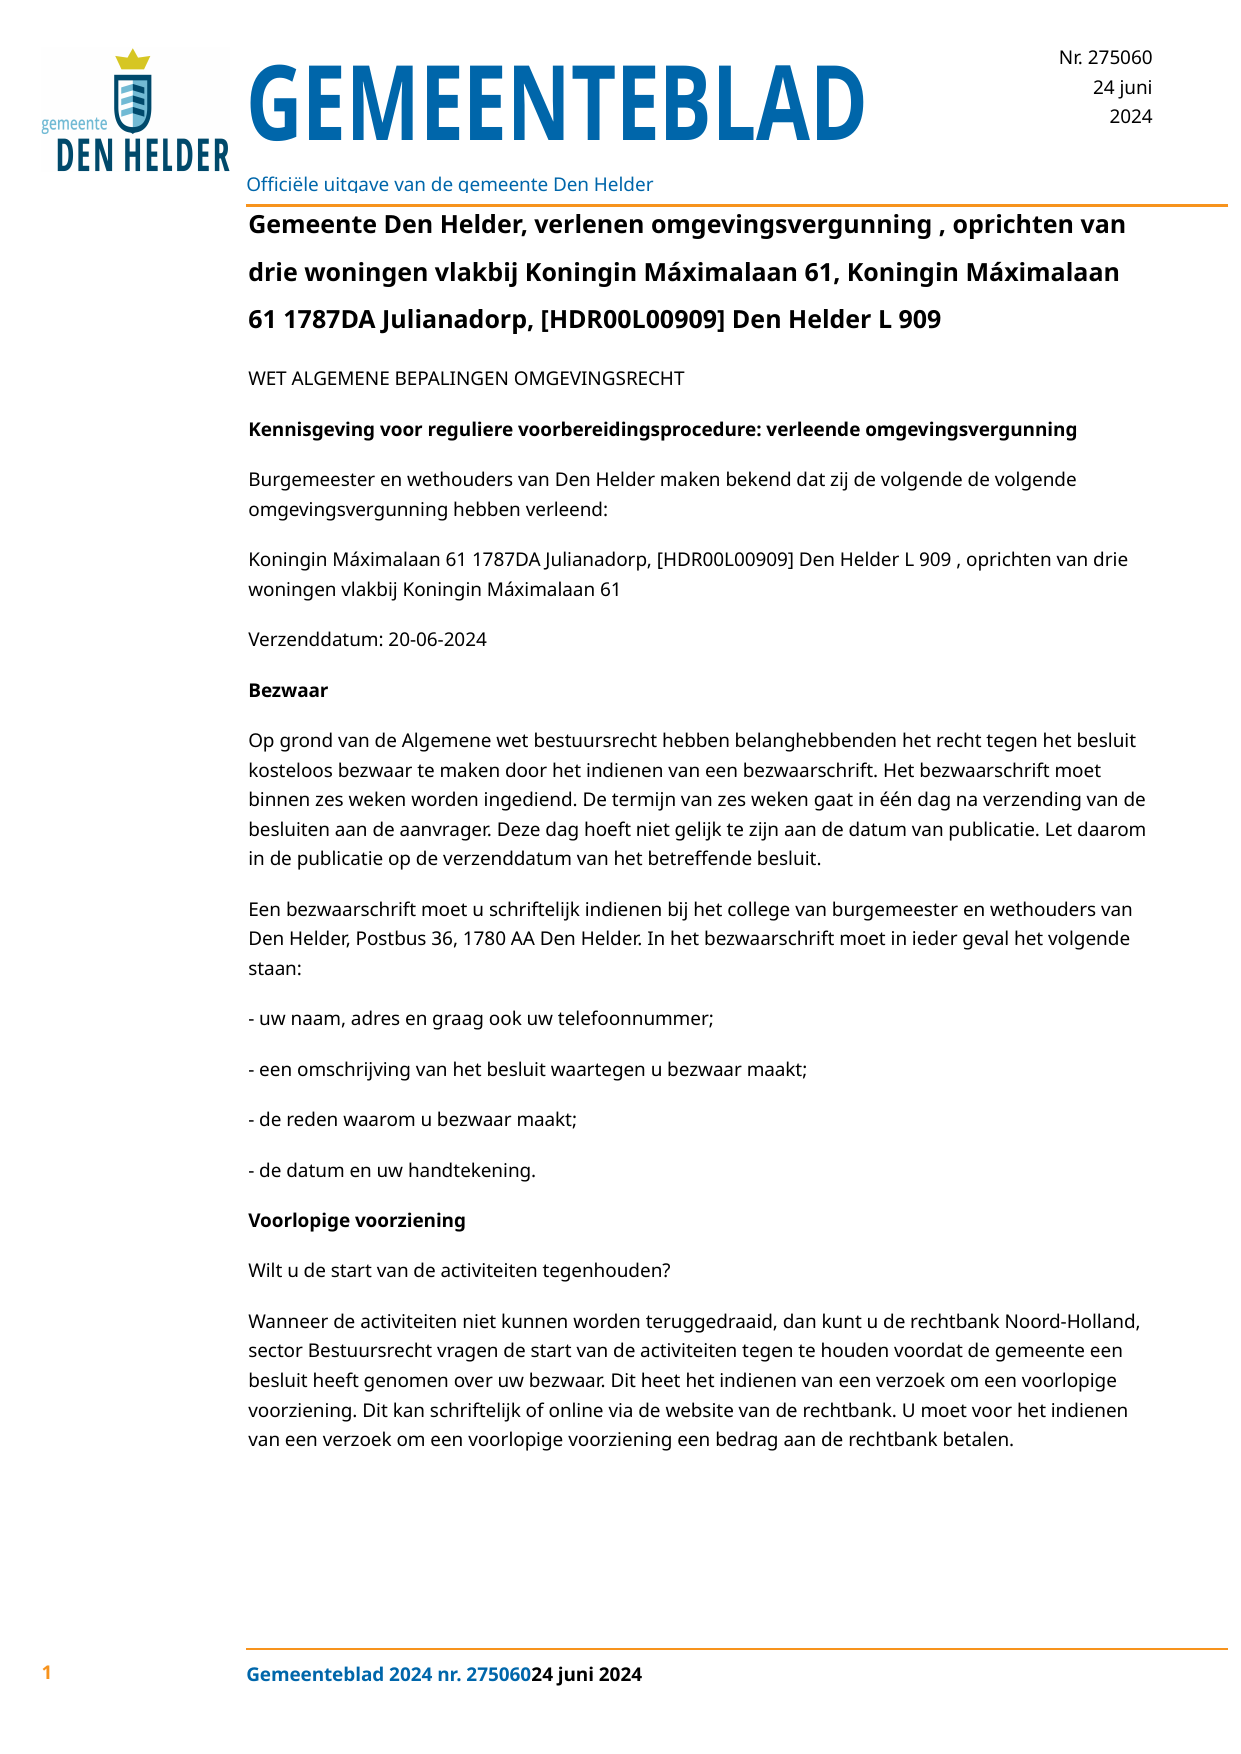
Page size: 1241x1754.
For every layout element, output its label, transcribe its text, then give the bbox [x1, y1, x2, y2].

picture [100, 154, 106, 172]
text Gemeente Den Helder, verlenen omgevingsvergunning , oprichten van drie woningen vlakbij Koningin Máximalaan 61, Koningin Máximalaan 61 1787DA Julianadorp, [HDR00L00909] Den Helder L 909 [248, 207, 1152, 336]
text Koningin Máximalaan 61 1787DA Julianadorp, [HDR00L00909] Den Helder L 909 , oprichten van drie woningen vlakbij Koningin Máximalaan 61 [248, 546, 1152, 602]
text - de datum en uw handtekening. [248, 1157, 1152, 1182]
picture [220, 160, 224, 172]
text WET ALGEMENE BEPALINGEN OMGEVINGSRECHT [248, 366, 1152, 391]
text Verzenddatum: 20-06-2024 [248, 626, 1152, 652]
picture [130, 157, 135, 172]
text Kennisgeving voor reguliere voorbereidingsprocedure: verleende omgevingsvergunning [248, 416, 1152, 442]
text Voorlopige voorziening [248, 1207, 1152, 1233]
text Op grond van de Algemene wet bestuursrecht hebben belanghebbenden het recht tegen het besluit kosteloos bezwaar te maken door het indienen van een bezwaarschrift. Het bezwaarschrift moet binnen zes weken worden ingediend. De termijn van zes weken gaat in één dag na verzending van de besluiten aan de aanvrager. Deze dag hoeft niet gelijk te zijn aan de datum van publicatie. Let daarom in de publicatie op de verzenddatum van het betreffende besluit. [248, 727, 1152, 871]
picture [182, 144, 187, 165]
picture [41, 47, 231, 172]
text Wanneer de activiteiten niet kunnen worden teruggedraaid, dan kunt u de rechtbank Noord-Holland, sector Bestuursrecht vragen de start van de activiteiten tegen te houden voordat de gemeente een besluit heeft genomen over uw bezwaar. Dit heet het indienen van een verzoek om een voorlopige voorziening. Dit kan schriftelijk of online via de website van de rechtbank. U moet voor het indienen van een verzoek om een voorlopige voorziening een bedrag aan de rechtbank betalen. [248, 1308, 1152, 1452]
text Een bezwaarschrift moet u schriftelijk indienen bij het college van burgemeester en wethouders van Den Helder, Postbus 36, 1780 AA Den Helder. In het bezwaarschrift moet in ieder geval het volgende staan: [248, 896, 1152, 981]
text Wilt u de start van de activiteiten tegenhouden? [248, 1258, 1152, 1283]
text - uw naam, adres en graag ook uw telefoonnummer; [248, 1006, 1152, 1031]
text Bezwaar [248, 677, 1152, 702]
text - de reden waarom u bezwaar maakt; [248, 1106, 1152, 1132]
text - een omschrijving van het besluit waartegen u bezwaar maakt; [248, 1056, 1152, 1082]
picture [63, 144, 68, 165]
text Burgemeester en wethouders van Den Helder maken bekend dat zij de volgende de volgende omgevingsvergunning hebben verleend: [248, 466, 1152, 522]
